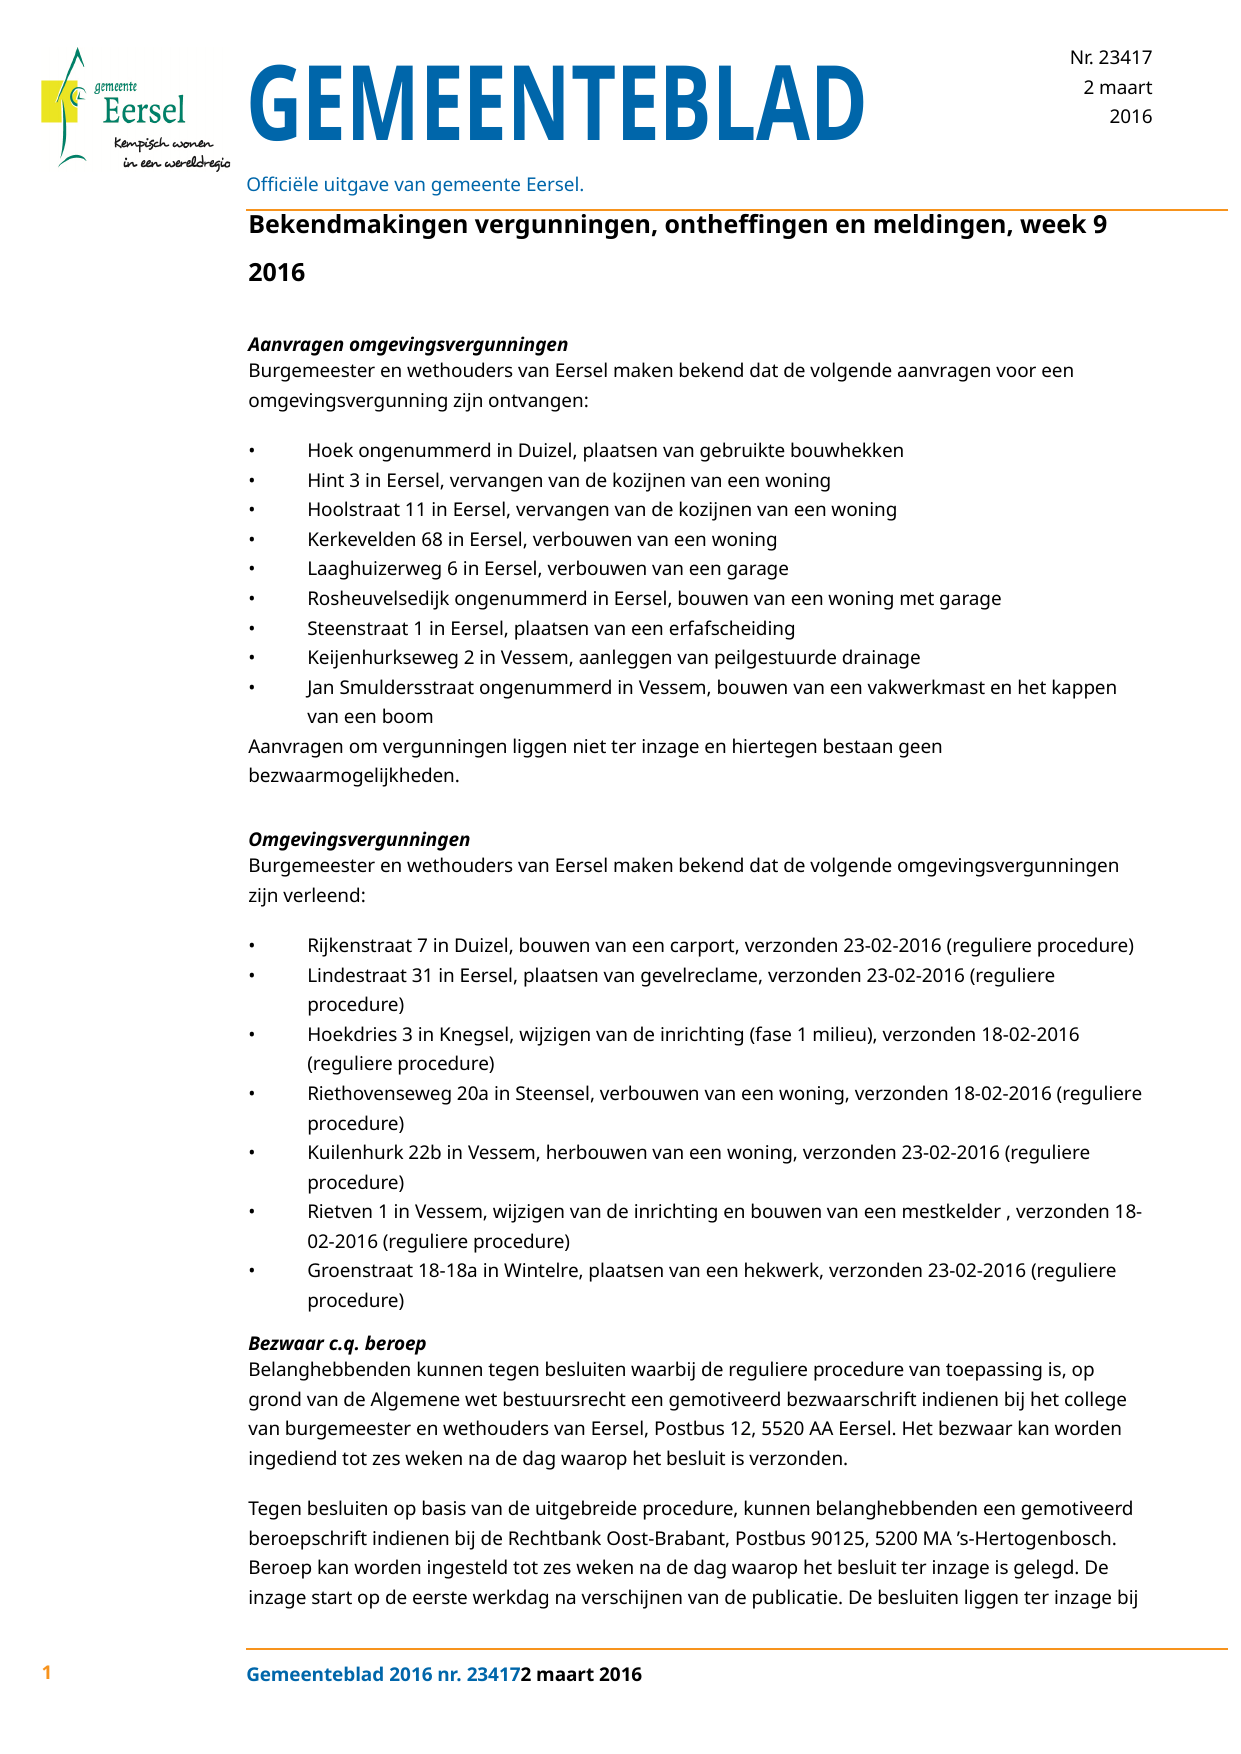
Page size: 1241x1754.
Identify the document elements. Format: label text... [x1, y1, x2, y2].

list Kerkevelden 68 in Eersel, verbouwen van een woning [248, 526, 1152, 552]
list Lindestraat 31 in Eersel, plaatsen van gevelreclame, verzonden 23-02-2016 (reguliere procedure) [248, 962, 1152, 1017]
list Groenstraat 18-18a in Wintelre, plaatsen van een hekwerk, verzonden 23-02-2016 (reguliere procedure) [248, 1258, 1152, 1313]
text Bekendmakingen vergunningen, ontheffingen en meldingen, week 9 2016 [248, 211, 1152, 288]
text Bezwaar c.q. beroep [248, 1330, 1152, 1356]
list Jan Smuldersstraat ongenummerd in Vessem, bouwen van een vakwerkmast en het kappen van een boom [248, 674, 1152, 729]
picture [41, 47, 231, 172]
list Steenstraat 1 in Eersel, plaatsen van een erfafscheiding [248, 615, 1152, 640]
list Hoekdries 3 in Knegsel, wijzigen van de inrichting (fase 1 milieu), verzonden 18-02-2016 (reguliere procedure) [248, 1021, 1152, 1076]
text Aanvragen omgevingsvergunningen [248, 331, 1152, 357]
list Rijkenstraat 7 in Duizel, bouwen van een carport, verzonden 23-02-2016 (reguliere procedure) [248, 932, 1152, 958]
list Hint 3 in Eersel, vervangen van de kozijnen van een woning [248, 467, 1152, 492]
text Burgemeester en wethouders van Eersel maken bekend dat de volgende omgevingsvergunningen zijn verleend: [248, 852, 1152, 908]
list Kuilenhurk 22b in Vessem, herbouwen van een woning, verzonden 23-02-2016 (reguliere procedure) [248, 1139, 1152, 1195]
list Laaghuizerweg 6 in Eersel, verbouwen van een garage [248, 556, 1152, 581]
text Burgemeester en wethouders van Eersel maken bekend dat de volgende aanvragen voor een omgevingsvergunning zijn ontvangen: [248, 357, 1152, 412]
list Rosheuvelsedijk ongenummerd in Eersel, bouwen van een woning met garage [248, 585, 1152, 611]
text Omgevingsvergunningen [248, 827, 1152, 852]
text Belanghebbenden kunnen tegen besluiten waarbij de reguliere procedure van toepassing is, op grond van de Algemene wet bestuursrecht een gemotiveerd bezwaarschrift indienen bij het college van burgemeester en wethouders van Eersel, Postbus 12, 5520 AA Eersel. Het bezwaar kan worden ingediend tot zes weken na de dag waarop het besluit is verzonden. [248, 1356, 1152, 1471]
list Hoek ongenummerd in Duizel, plaatsen van gebruikte bouwhekken [248, 437, 1152, 463]
list Riethovenseweg 20a in Steensel, verbouwen van een woning, verzonden 18-02-2016 (reguliere procedure) [248, 1080, 1152, 1136]
text Aanvragen om vergunningen liggen niet ter inzage en hiertegen bestaan geen bezwaarmogelijkheden. [248, 733, 1152, 788]
list Keijenhurkseweg 2 in Vessem, aanleggen van peilgestuurde drainage [248, 644, 1152, 670]
text Tegen besluiten op basis van de uitgebreide procedure, kunnen belanghebbenden een gemotiveerd beroepschrift indienen bij de Rechtbank Oost-Brabant, Postbus 90125, 5200 MA ’s-Hertogenbosch. Beroep kan worden ingesteld tot zes weken na de dag waarop het besluit ter inzage is gelegd. De inzage start op de eerste werkdag na verschijnen van de publicatie. De besluiten liggen ter inzage bij [248, 1495, 1152, 1610]
list Rietven 1 in Vessem, wijzigen van de inrichting en bouwen van een mestkelder , verzonden 18-02-2016 (reguliere procedure) [248, 1198, 1152, 1254]
list Hoolstraat 11 in Eersel, vervangen van de kozijnen van een woning [248, 496, 1152, 522]
